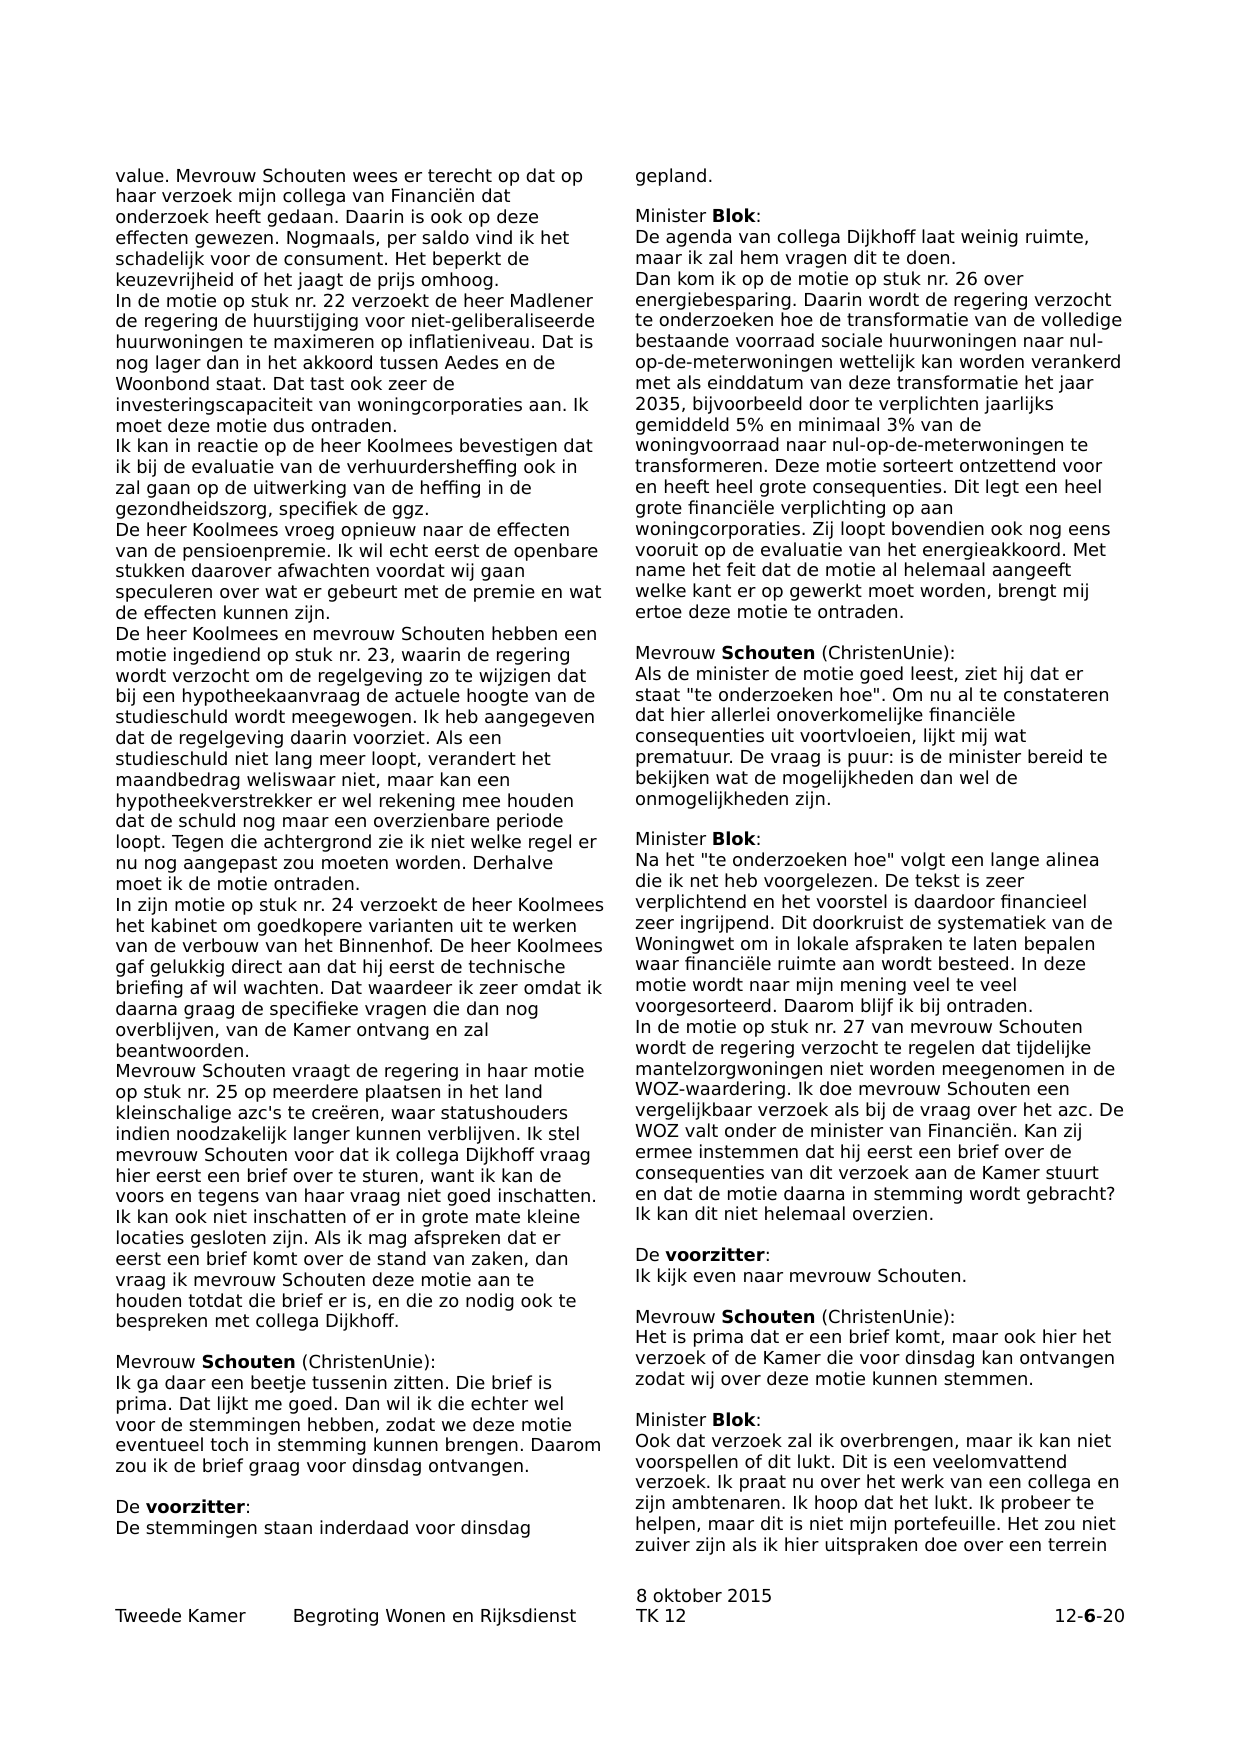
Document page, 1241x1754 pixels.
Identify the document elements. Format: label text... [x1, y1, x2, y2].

text In de motie op stuk nr. 27 van mevrouw Schouten wordt de regering verzocht te regelen dat tijdelijke mantelzorgwoningen niet worden meegenomen in de WOZ-waardering. Ik doe mevrouw Schouten een vergelijkbaar verzoek als bij de vraag over het azc. De WOZ valt onder de minister van Financiën. Kan zij ermee instemmen dat hij eerst een brief over de consequenties van dit verzoek aan de Kamer stuurt en dat de motie daarna in stemming wordt gebracht? Ik kan dit niet helemaal overzien. [635, 1017, 1125, 1225]
text Ik kan in reactie op de heer Koolmees bevestigen dat ik bij de evaluatie van de verhuurdersheffing ook in zal gaan op de uitwerking van de heffing in de gezondheidszorg, specifiek de ggz. [115, 436, 605, 519]
text Ik ga daar een beetje tussenin zitten. Die brief is prima. Dat lijkt me goed. Dan wil ik die echter wel voor de stemmingen hebben, zodat we deze motie eventueel toch in stemming kunnen brengen. Daarom zou ik de brief graag voor dinsdag ontvangen. [115, 1373, 605, 1477]
text Mevrouw Schouten (ChristenUnie): [635, 643, 1125, 663]
text Ik kijk even naar mevrouw Schouten. [635, 1266, 1125, 1287]
text Minister Blok: [635, 206, 1125, 227]
text Minister Blok: [635, 829, 1125, 850]
text gepland. [635, 165, 1125, 186]
text Na het "te onderzoeken hoe" volgt een lange alinea die ik net heb voorgelezen. De tekst is zeer verplichtend en het voorstel is daardoor financieel zeer ingrijpend. Dit doorkruist de systematiek van de Woningwet om in lokale afspraken te laten bepalen waar financiële ruimte aan wordt besteed. In deze motie wordt naar mijn mening veel te veel voorgesorteerd. Daarom blijf ik bij ontraden. [635, 850, 1125, 1017]
text De voorzitter: [635, 1245, 1125, 1266]
text Minister Blok: [635, 1410, 1125, 1431]
text value. Mevrouw Schouten wees er terecht op dat op haar verzoek mijn collega van Financiën dat onderzoek heeft gedaan. Daarin is ook op deze effecten gewezen. Nogmaals, per saldo vind ik het schadelijk voor de consument. Het beperkt de keuzevrijheid of het jaagt de prijs omhoog. [115, 165, 605, 290]
text Ook dat verzoek zal ik overbrengen, maar ik kan niet voorspellen of dit lukt. Dit is een veelomvattend verzoek. Ik praat nu over het werk van een collega en zijn ambtenaren. Ik hoop dat het lukt. Ik probeer te helpen, maar dit is niet mijn portefeuille. Het zou niet zuiver zijn als ik hier uitspraken doe over een terrein [635, 1431, 1125, 1556]
text In zijn motie op stuk nr. 24 verzoekt de heer Koolmees het kabinet om goedkopere varianten uit te werken van de verbouw van het Binnenhof. De heer Koolmees gaf gelukkig direct aan dat hij eerst de technische briefing af wil wachten. Dat waardeer ik zeer omdat ik daarna graag de specifieke vragen die dan nog overblijven, van de Kamer ontvang en zal beantwoorden. [115, 894, 605, 1061]
text De voorzitter: [115, 1497, 605, 1518]
text In de motie op stuk nr. 22 verzoekt de heer Madlener de regering de huurstijging voor niet-geliberaliseerde huurwoningen te maximeren op inflatieniveau. Dat is nog lager dan in het akkoord tussen Aedes en de Woonbond staat. Dat tast ook zeer de investeringscapaciteit van woningcorporaties aan. Ik moet deze motie dus ontraden. [115, 290, 605, 436]
text Het is prima dat er een brief komt, maar ook hier het verzoek of de Kamer die voor dinsdag kan ontvangen zodat wij over deze motie kunnen stemmen. [635, 1327, 1125, 1390]
text Mevrouw Schouten (ChristenUnie): [115, 1352, 605, 1373]
text Dan kom ik op de motie op stuk nr. 26 over energiebesparing. Daarin wordt de regering verzocht te onderzoeken hoe de transformatie van de volledige bestaande voorraad sociale huurwoningen naar nul-op-de-meterwoningen wettelijk kan worden verankerd met als einddatum van deze transformatie het jaar 2035, bijvoorbeeld door te verplichten jaarlijks gemiddeld 5% en minimaal 3% van de woningvoorraad naar nul-op-de-meterwoningen te transformeren. Deze motie sorteert ontzettend voor en heeft heel grote consequenties. Dit legt een heel grote financiële verplichting op aan woningcorporaties. Zij loopt bovendien ook nog eens vooruit op de evaluatie van het energieakkoord. Met name het feit dat de motie al helemaal aangeeft welke kant er op gewerkt moet worden, brengt mij ertoe deze motie te ontraden. [635, 268, 1125, 623]
text De stemmingen staan inderdaad voor dinsdag [115, 1518, 605, 1538]
text De agenda van collega Dijkhoff laat weinig ruimte, maar ik zal hem vragen dit te doen. [635, 227, 1125, 268]
text De heer Koolmees en mevrouw Schouten hebben een motie ingediend op stuk nr. 23, waarin de regering wordt verzocht om de regelgeving zo te wijzigen dat bij een hypotheekaanvraag de actuele hoogte van de studieschuld wordt meegewogen. Ik heb aangegeven dat de regelgeving daarin voorziet. Als een studieschuld niet lang meer loopt, verandert het maandbedrag weliswaar niet, maar kan een hypotheekverstrekker er wel rekening mee houden dat de schuld nog maar een overzienbare periode loopt. Tegen die achtergrond zie ik niet welke regel er nu nog aangepast zou moeten worden. Derhalve moet ik de motie ontraden. [115, 624, 605, 894]
text Als de minister de motie goed leest, ziet hij dat er staat "te onderzoeken hoe". Om nu al te constateren dat hier allerlei onoverkomelijke financiële consequenties uit voortvloeien, lijkt mij wat prematuur. De vraag is puur: is de minister bereid te bekijken wat de mogelijkheden dan wel de onmogelijkheden zijn. [635, 663, 1125, 809]
text De heer Koolmees vroeg opnieuw naar de effecten van de pensioenpremie. Ik wil echt eerst de openbare stukken daarover afwachten voordat wij gaan speculeren over wat er gebeurt met de premie en wat de effecten kunnen zijn. [115, 519, 605, 624]
text Mevrouw Schouten vraagt de regering in haar motie op stuk nr. 25 op meerdere plaatsen in het land kleinschalige azc's te creëren, waar statushouders indien noodzakelijk langer kunnen verblijven. Ik stel mevrouw Schouten voor dat ik collega Dijkhoff vraag hier eerst een brief over te sturen, want ik kan de voors en tegens van haar vraag niet goed inschatten. Ik kan ook niet inschatten of er in grote mate kleine locaties gesloten zijn. Als ik mag afspreken dat er eerst een brief komt over de stand van zaken, dan vraag ik mevrouw Schouten deze motie aan te houden totdat die brief er is, en die zo nodig ook te bespreken met collega Dijkhoff. [115, 1061, 605, 1332]
text Mevrouw Schouten (ChristenUnie): [635, 1307, 1125, 1327]
